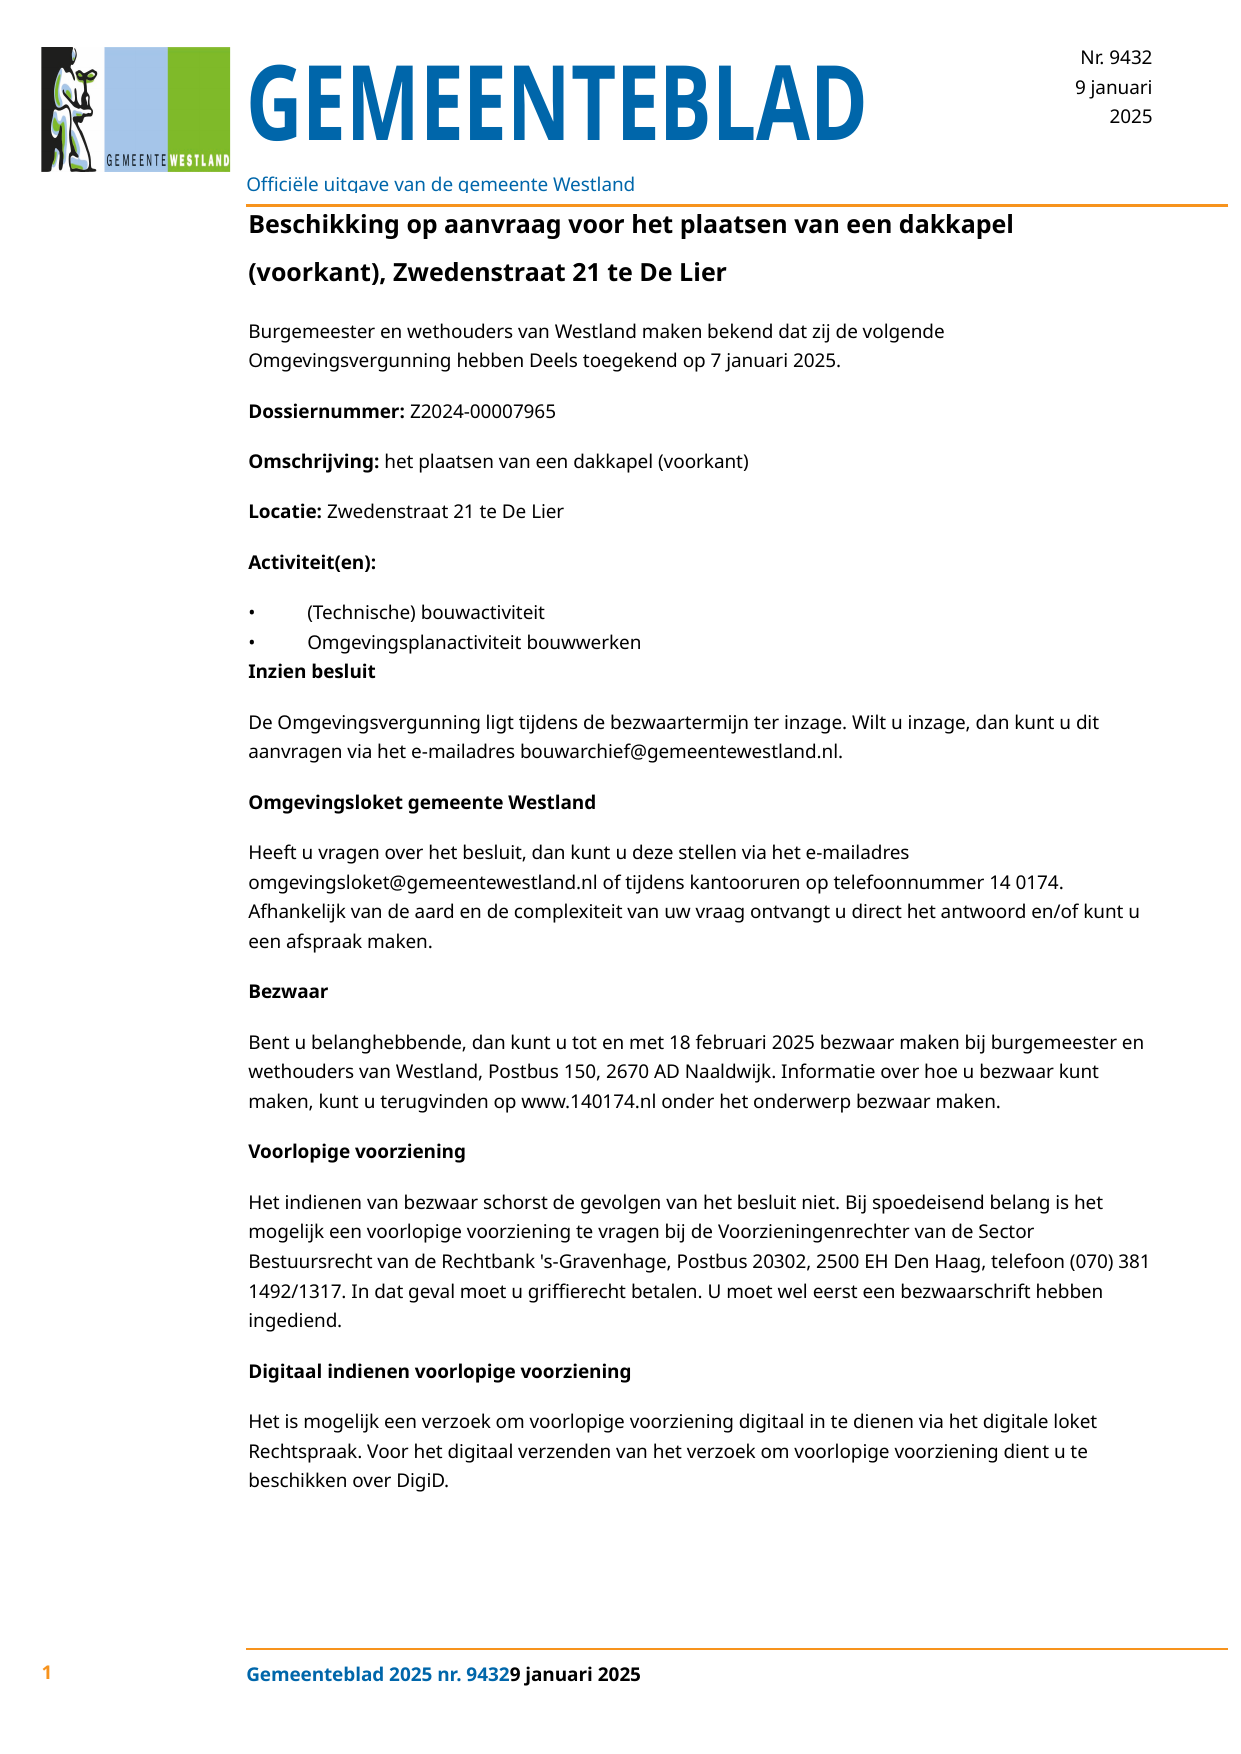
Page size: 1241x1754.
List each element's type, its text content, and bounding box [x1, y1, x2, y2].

text Inzien besluit [248, 659, 1152, 684]
text Dossiernummer: Z2024-00007965 [248, 398, 1152, 424]
text Activiteit(en): [248, 549, 1152, 575]
text Bezwaar [248, 979, 1152, 1004]
picture [41, 47, 231, 172]
text Voorlopige voorziening [248, 1139, 1152, 1164]
text Omschrijving: het plaatsen van een dakkapel (voorkant) [248, 448, 1152, 474]
text Locatie: Zwedenstraat 21 te De Lier [248, 499, 1152, 524]
text Heeft u vragen over het besluit, dan kunt u deze stellen via het e-mailadres omgevingsloket@gemeentewestland.nl of tijdens kantooruren op telefoonnummer 14 0174. Afhankelijk van de aard en de complexiteit van uw vraag ontvangt u direct het antwoord en/of kunt u een afspraak maken. [248, 839, 1152, 954]
text Omgevingsloket gemeente Westland [248, 789, 1152, 815]
text Het indienen van bezwaar schorst de gevolgen van het besluit niet. Bij spoedeisend belang is het mogelijk een voorlopige voorziening te vragen bij de Voorzieningenrechter van de Sector Bestuursrecht van de Rechtbank 's-Gravenhage, Postbus 20302, 2500 EH Den Haag, telefoon (070) 381 1492/1317. In dat geval moet u griffierecht betalen. U moet wel eerst een bezwaarschrift hebben ingediend. [248, 1189, 1152, 1333]
text De Omgevingsvergunning ligt tijdens de bezwaartermijn ter inzage. Wilt u inzage, dan kunt u dit aanvragen via het e-mailadres bouwarchief@gemeentewestland.nl. [248, 709, 1152, 764]
text Bent u belanghebbende, dan kunt u tot en met 18 februari 2025 bezwaar maken bij burgemeester en wethouders van Westland, Postbus 150, 2670 AD Naaldwijk. Informatie over hoe u bezwaar kunt maken, kunt u terugvinden op www.140174.nl onder het onderwerp bezwaar maken. [248, 1029, 1152, 1114]
text Het is mogelijk een verzoek om voorlopige voorziening digitaal in te dienen via het digitale loket Rechtspraak. Voor het digitaal verzenden van het verzoek om voorlopige voorziening dient u te beschikken over DigiD. [248, 1408, 1152, 1493]
text Digitaal indienen voorlopige voorziening [248, 1358, 1152, 1384]
list Omgevingsplanactiviteit bouwwerken [248, 629, 1152, 655]
text Beschikking op aanvraag voor het plaatsen van een dakkapel (voorkant), Zwedenstraat 21 te De Lier [248, 207, 1152, 288]
text Burgemeester en wethouders van Westland maken bekend dat zij de volgende Omgevingsvergunning hebben Deels toegekend op 7 januari 2025. [248, 318, 1152, 373]
list (Technische) bouwactiviteit [248, 599, 1152, 625]
